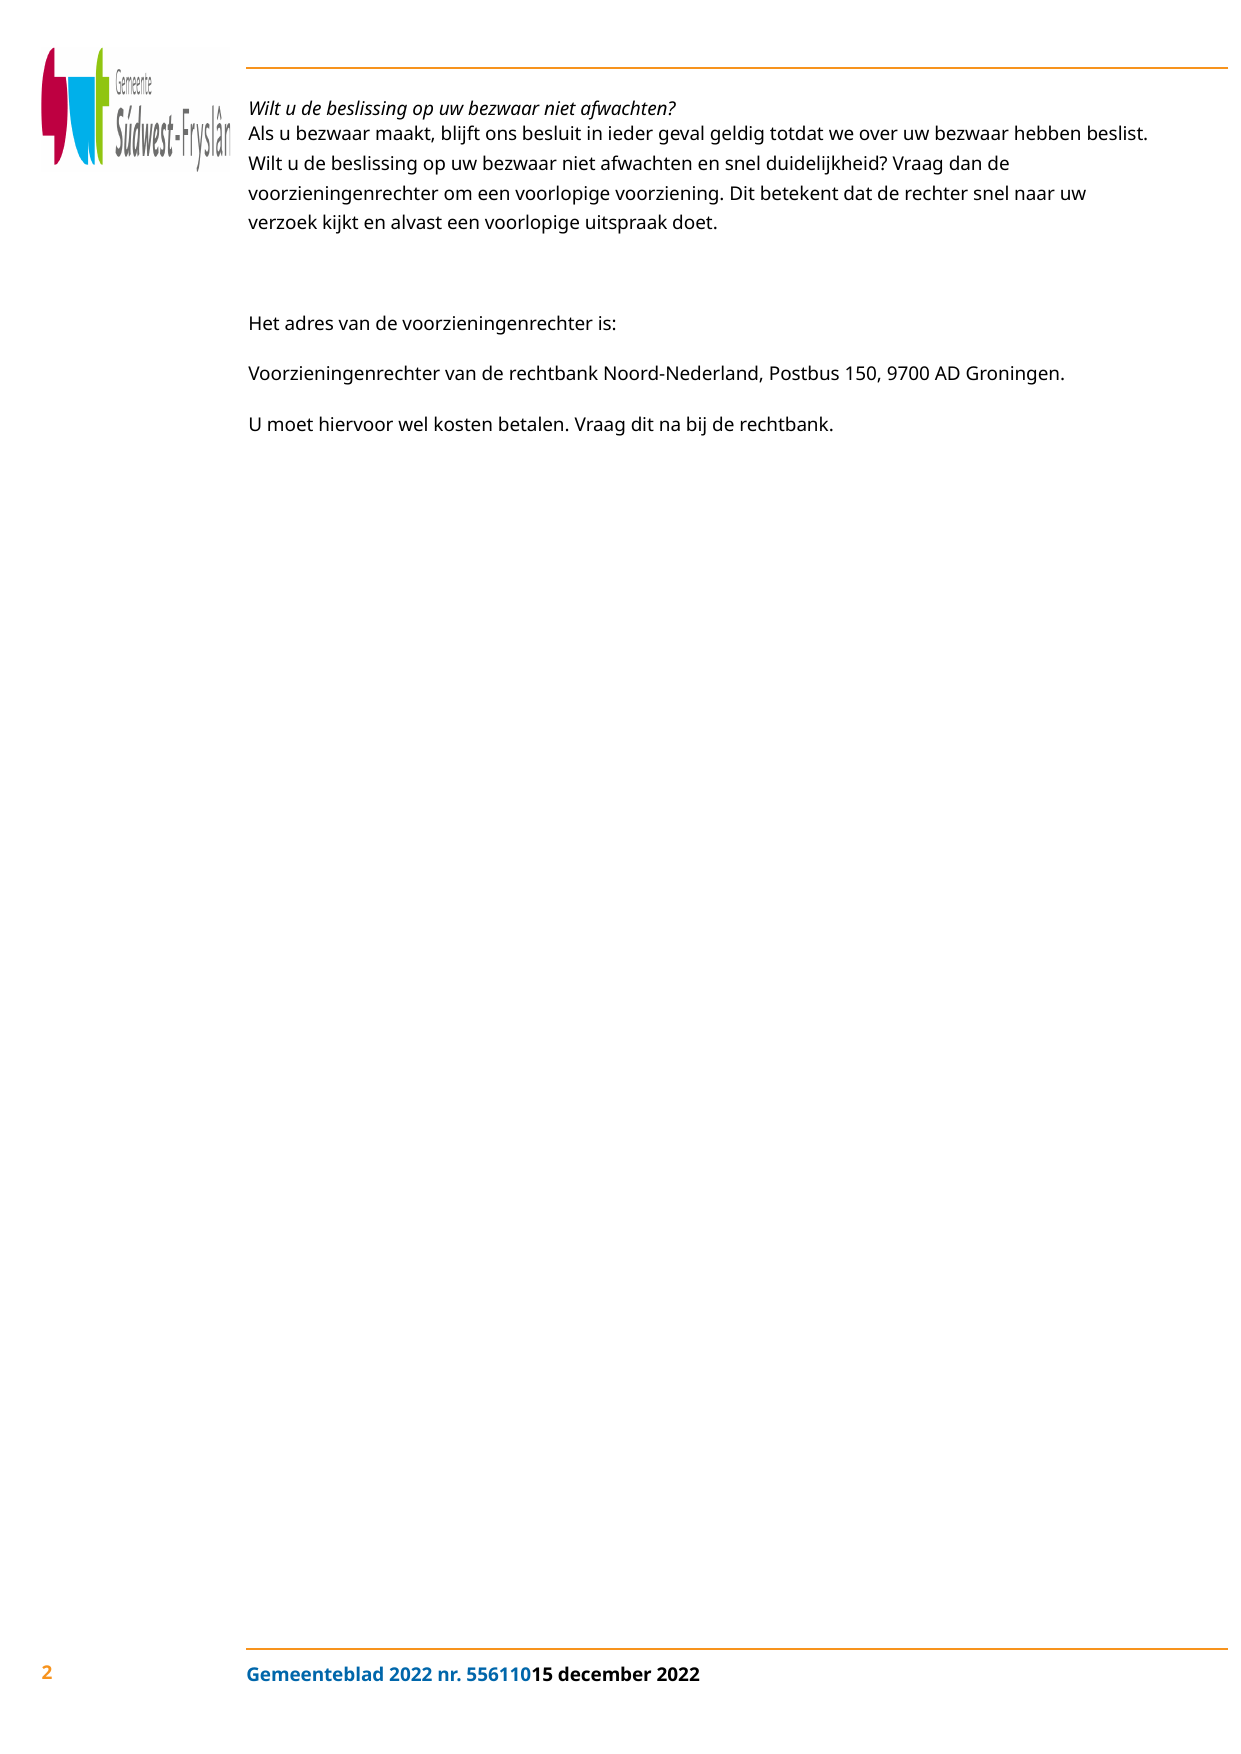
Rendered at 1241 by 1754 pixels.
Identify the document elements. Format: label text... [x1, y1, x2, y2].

picture [41, 47, 231, 172]
text Voorzieningenrechter van de rechtbank Noord-Nederland, Postbus 150, 9700 AD Groningen. [248, 361, 1152, 386]
text Het adres van de voorzieningenrechter is: [248, 310, 1152, 336]
text U moet hiervoor wel kosten betalen. Vraag dit na bij de rechtbank. [248, 411, 1152, 437]
text Als u bezwaar maakt, blijft ons besluit in ieder geval geldig totdat we over uw bezwaar hebben beslist. Wilt u de beslissing op uw bezwaar niet afwachten en snel duidelijkheid? Vraag dan de voorzieningenrechter om een voorlopige voorziening. Dit betekent dat de rechter snel naar uw verzoek kijkt en alvast een voorlopige uitspraak doet. [248, 121, 1152, 235]
text Wilt u de beslissing op uw bezwaar niet afwachten? [248, 95, 1152, 121]
